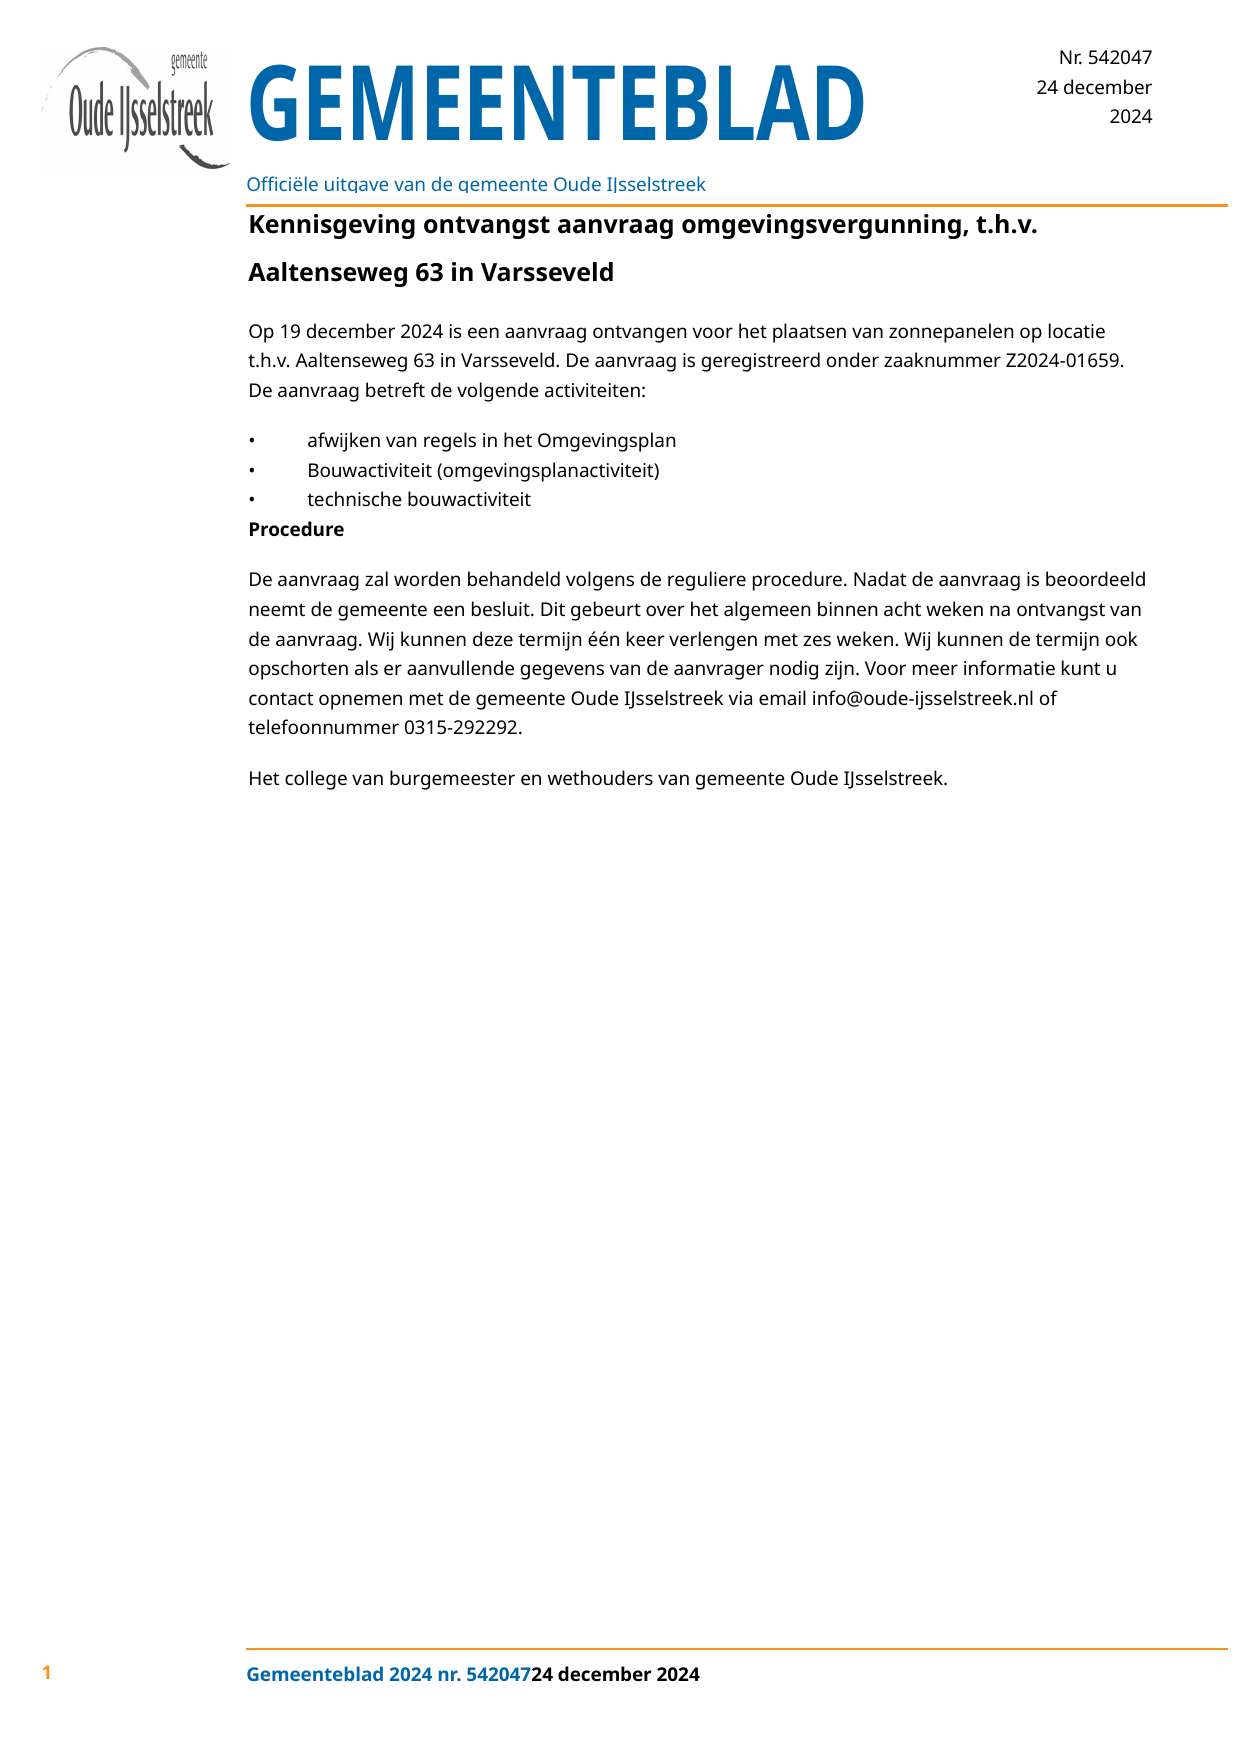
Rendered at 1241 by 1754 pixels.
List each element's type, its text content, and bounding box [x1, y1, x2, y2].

text Het college van burgemeester en wethouders van gemeente Oude IJsselstreek. [248, 765, 1152, 791]
picture [41, 47, 231, 172]
text Op 19 december 2024 is een aanvraag ontvangen voor het plaatsen van zonnepanelen op locatie t.h.v. Aaltenseweg 63 in Varsseveld. De aanvraag is geregistreerd onder zaaknummer Z2024-01659. De aanvraag betreft de volgende activiteiten: [248, 318, 1152, 403]
text Kennisgeving ontvangst aanvraag omgevingsvergunning, t.h.v. Aaltenseweg 63 in Varsseveld [248, 207, 1152, 288]
list technische bouwactiviteit [248, 487, 1152, 512]
text Procedure [248, 516, 1152, 542]
list Bouwactiviteit (omgevingsplanactiviteit) [248, 457, 1152, 483]
text De aanvraag zal worden behandeld volgens de reguliere procedure. Nadat de aanvraag is beoordeeld neemt de gemeente een besluit. Dit gebeurt over het algemeen binnen acht weken na ontvangst van de aanvraag. Wij kunnen deze termijn één keer verlengen met zes weken. Wij kunnen de termijn ook opschorten als er aanvullende gegevens van de aanvrager nodig zijn. Voor meer informatie kunt u contact opnemen met de gemeente Oude IJsselstreek via email info@oude-ijsselstreek.nl of telefoonnummer 0315-292292. [248, 567, 1152, 740]
list afwijken van regels in het Omgevingsplan [248, 427, 1152, 453]
